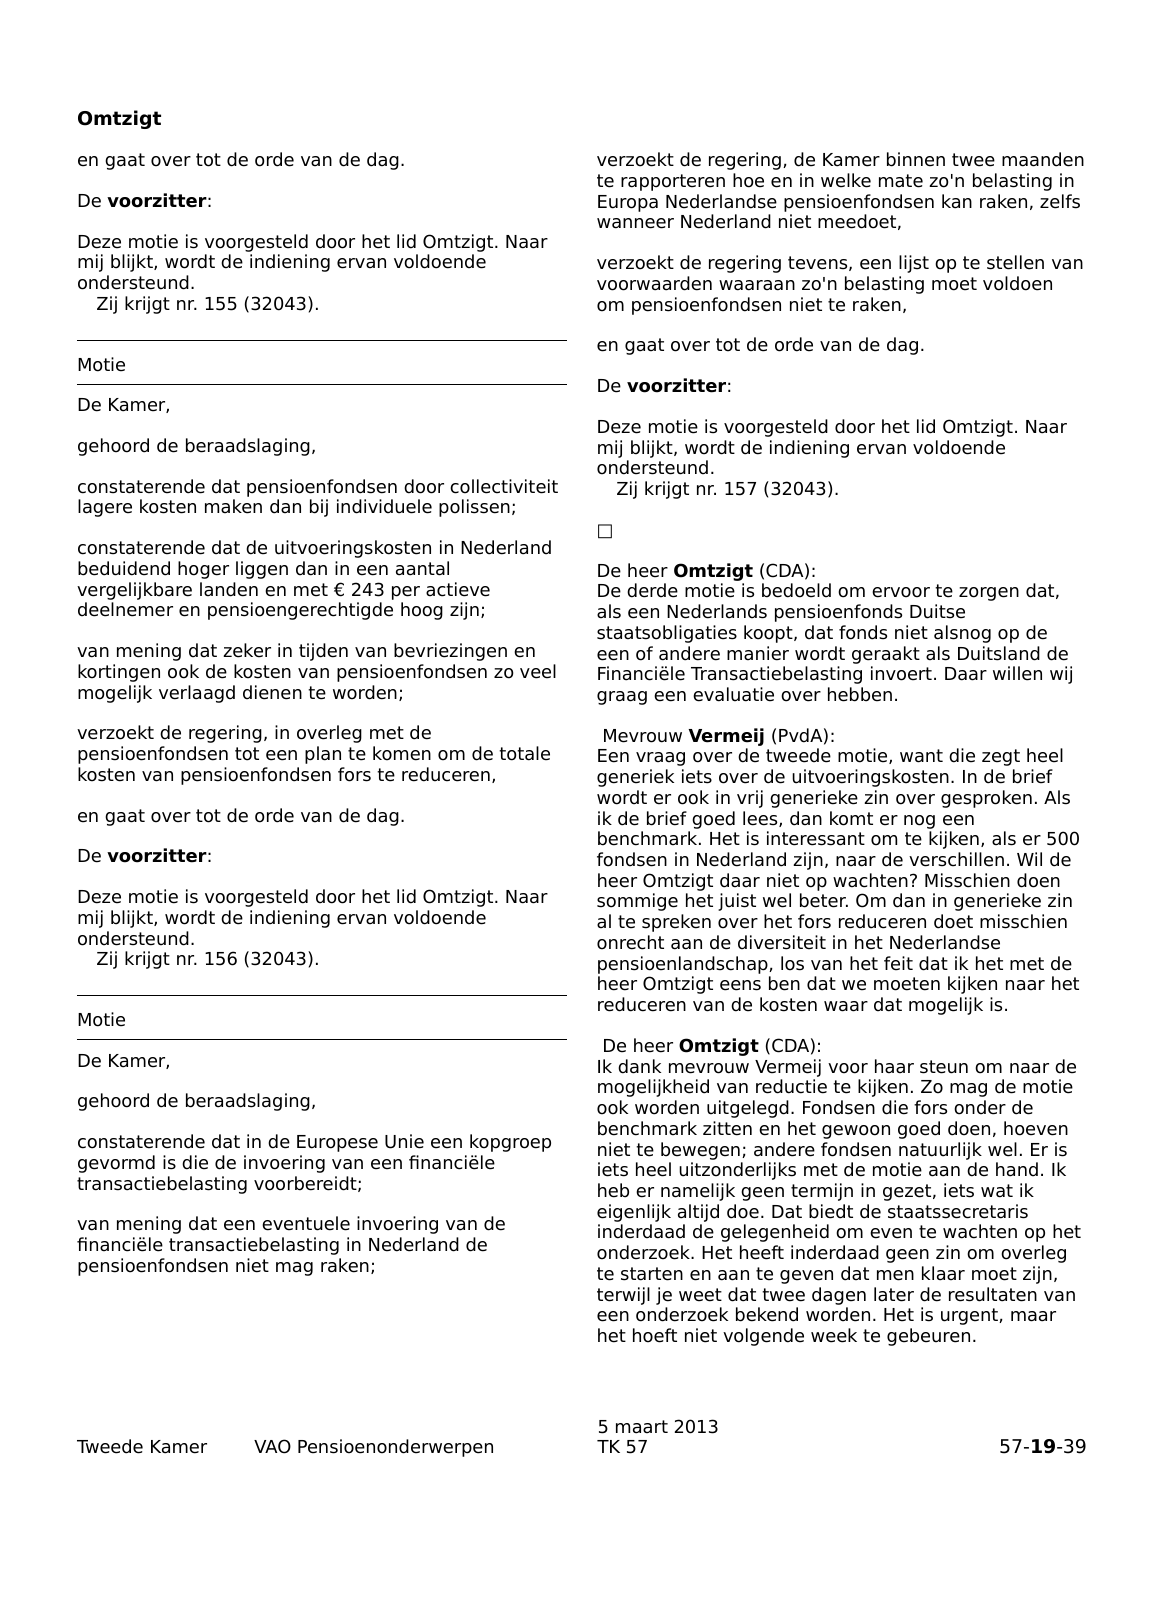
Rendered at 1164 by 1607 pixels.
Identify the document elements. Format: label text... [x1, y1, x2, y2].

text van mening dat zeker in tijden van bevriezingen en kortingen ook de kosten van pensioenfondsen zo veel mogelijk verlaagd dienen te worden; [77, 641, 567, 703]
text Ik dank mevrouw Vermeij voor haar steun om naar de mogelijkheid van reductie te kijken. Zo mag de motie ook worden uitgelegd. Fondsen die fors onder de benchmark zitten en het gewoon goed doen, hoeven niet te bewegen; andere fondsen natuurlijk wel. Er is iets heel uitzonderlijks met de motie aan de hand. Ik heb er namelijk geen termijn in gezet, iets wat ik eigenlijk altijd doe. Dat biedt de staatssecretaris inderdaad de gelegenheid om even te wachten op het onderzoek. Het heeft inderdaad geen zin om overleg te starten en aan te geven dat men klaar moet zijn, terwijl je weet dat twee dagen later de resultaten van een onderzoek bekend worden. Het is urgent, maar het hoeft niet volgende week te gebeuren. [596, 1056, 1087, 1347]
text □ [596, 520, 1087, 540]
text De heer Omtzigt (CDA): [596, 1036, 1087, 1056]
text Zij krijgt nr. 156 (32043). [77, 949, 567, 970]
text De voorzitter: [77, 846, 567, 867]
text constaterende dat de uitvoeringskosten in Nederland beduidend hoger liggen dan in een aantal vergelijkbare landen en met € 243 per actieve deelnemer en pensioengerechtigde hoog zijn; [77, 538, 567, 621]
text De Kamer, [77, 1050, 567, 1071]
text verzoekt de regering, de Kamer binnen twee maanden te rapporteren hoe en in welke mate zo'n belasting in Europa Nederlandse pensioenfondsen kan raken, zelfs wanneer Nederland niet meedoet, [596, 150, 1087, 233]
text De derde motie is bedoeld om ervoor te zorgen dat, als een Nederlands pensioenfonds Duitse staatsobligaties koopt, dat fonds niet alsnog op de een of andere manier wordt geraakt als Duitsland de Financiële Transactiebelasting invoert. Daar willen wij graag een evaluatie over hebben. [596, 581, 1087, 706]
text en gaat over tot de orde van de dag. [596, 335, 1087, 356]
text Motie [77, 1010, 567, 1030]
text Een vraag over de tweede motie, want die zegt heel generiek iets over de uitvoeringskosten. In de brief wordt er ook in vrij generieke zin over gesproken. Als ik de brief goed lees, dan komt er nog een benchmark. Het is interessant om te kijken, als er 500 fondsen in Nederland zijn, naar de verschillen. Wil de heer Omtzigt daar niet op wachten? Misschien doen sommige het juist wel beter. Om dan in generieke zin al te spreken over het fors reduceren doet misschien onrecht aan de diversiteit in het Nederlandse pensioenlandschap, los van het feit dat ik het met de heer Omtzigt eens ben dat we moeten kijken naar het reduceren van de kosten waar dat mogelijk is. [596, 746, 1087, 1016]
text Motie [77, 354, 567, 375]
text en gaat over tot de orde van de dag. [77, 150, 567, 171]
text De voorzitter: [77, 191, 567, 212]
text Deze motie is voorgesteld door het lid Omtzigt. Naar mij blijkt, wordt de indiening ervan voldoende ondersteund. [77, 887, 567, 949]
text verzoekt de regering, in overleg met de pensioenfondsen tot een plan te komen om de totale kosten van pensioenfondsen fors te reduceren, [77, 723, 567, 785]
text Deze motie is voorgesteld door het lid Omtzigt. Naar mij blijkt, wordt de indiening ervan voldoende ondersteund. [77, 232, 567, 294]
text van mening dat een eventuele invoering van de financiële transactiebelasting in Nederland de pensioenfondsen niet mag raken; [77, 1214, 567, 1276]
text constaterende dat in de Europese Unie een kopgroep gevormd is die de invoering van een financiële transactiebelasting voorbereidt; [77, 1132, 567, 1194]
text De voorzitter: [596, 376, 1087, 397]
text en gaat over tot de orde van de dag. [77, 805, 567, 826]
text gehoord de beraadslaging, [77, 1091, 567, 1112]
text De heer Omtzigt (CDA): [596, 560, 1087, 581]
text Deze motie is voorgesteld door het lid Omtzigt. Naar mij blijkt, wordt de indiening ervan voldoende ondersteund. [596, 417, 1087, 479]
text Mevrouw Vermeij (PvdA): [596, 726, 1087, 746]
text gehoord de beraadslaging, [77, 436, 567, 457]
text Zij krijgt nr. 155 (32043). [77, 294, 567, 314]
text Zij krijgt nr. 157 (32043). [596, 479, 1087, 500]
text verzoekt de regering tevens, een lijst op te stellen van voorwaarden waaraan zo'n belasting moet voldoen om pensioenfondsen niet te raken, [596, 253, 1087, 315]
text constaterende dat pensioenfondsen door collectiviteit lagere kosten maken dan bij individuele polissen; [77, 477, 567, 518]
text De Kamer, [77, 395, 567, 416]
